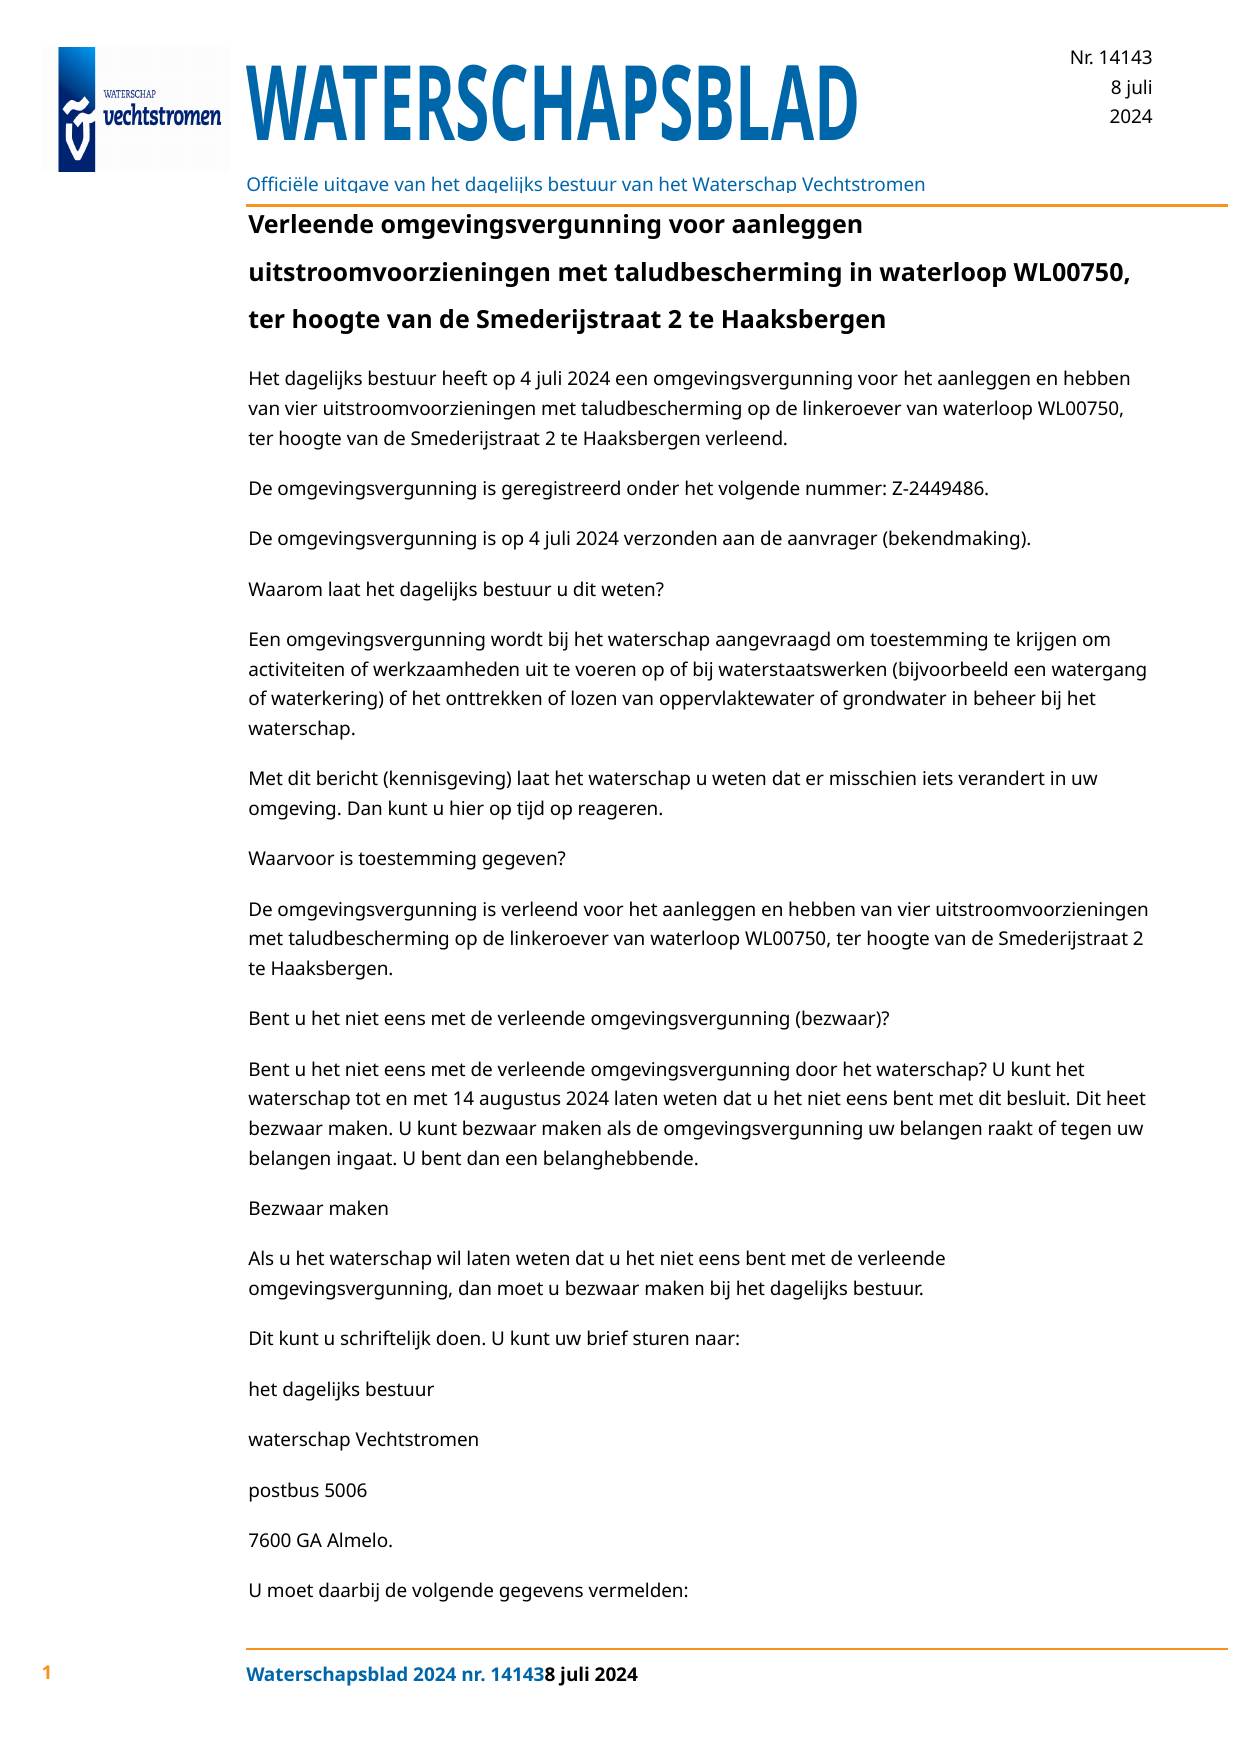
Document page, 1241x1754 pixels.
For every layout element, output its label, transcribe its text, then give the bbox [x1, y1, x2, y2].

text Dit kunt u schriftelijk doen. U kunt uw brief sturen naar: [248, 1326, 1152, 1351]
text Bent u het niet eens met de verleende omgevingsvergunning door het waterschap? U kunt het waterschap tot en met 14 augustus 2024 laten weten dat u het niet eens bent met dit besluit. Dit heet bezwaar maken. U kunt bezwaar maken als de omgevingsvergunning uw belangen raakt of tegen uw belangen ingaat. U bent dan een belanghebbende. [248, 1056, 1152, 1170]
text Waarvoor is toestemming gegeven? [248, 846, 1152, 871]
text Waarom laat het dagelijks bestuur u dit weten? [248, 576, 1152, 602]
text het dagelijks bestuur [248, 1376, 1152, 1402]
text Het dagelijks bestuur heeft op 4 juli 2024 een omgevingsvergunning voor het aanleggen en hebben van vier uitstroomvoorzieningen met taludbescherming op de linkeroever van waterloop WL00750, ter hoogte van de Smederijstraat 2 te Haaksbergen verleend. [248, 366, 1152, 450]
text Een omgevingsvergunning wordt bij het waterschap aangevraagd om toestemming te krijgen om activiteiten of werkzaamheden uit te voeren op of bij waterstaatswerken (bijvoorbeeld een watergang of waterkering) of het onttrekken of lozen van oppervlaktewater of grondwater in beheer bij het waterschap. [248, 626, 1152, 741]
text Bent u het niet eens met de verleende omgevingsvergunning (bezwaar)? [248, 1006, 1152, 1031]
picture [41, 47, 231, 172]
text Verleende omgevingsvergunning voor aanleggen uitstroomvoorzieningen met taludbescherming in waterloop WL00750, ter hoogte van de Smederijstraat 2 te Haaksbergen [248, 207, 1152, 336]
text De omgevingsvergunning is op 4 juli 2024 verzonden aan de aanvrager (bekendmaking). [248, 526, 1152, 551]
text waterschap Vechtstromen [248, 1426, 1152, 1452]
text Als u het waterschap wil laten weten dat u het niet eens bent met de verleende omgevingsvergunning, dan moet u bezwaar maken bij het dagelijks bestuur. [248, 1246, 1152, 1301]
text Met dit bericht (kennisgeving) laat het waterschap u weten dat er misschien iets verandert in uw omgeving. Dan kunt u hier op tijd op reageren. [248, 766, 1152, 821]
text De omgevingsvergunning is geregistreerd onder het volgende nummer: Z-2449486. [248, 475, 1152, 501]
text Bezwaar maken [248, 1195, 1152, 1221]
text De omgevingsvergunning is verleend voor het aanleggen en hebben van vier uitstroomvoorzieningen met taludbescherming op de linkeroever van waterloop WL00750, ter hoogte van de Smederijstraat 2 te Haaksbergen. [248, 896, 1152, 981]
text postbus 5006 [248, 1477, 1152, 1502]
text 7600 GA Almelo. [248, 1527, 1152, 1553]
text U moet daarbij de volgende gegevens vermelden: [248, 1578, 1152, 1603]
